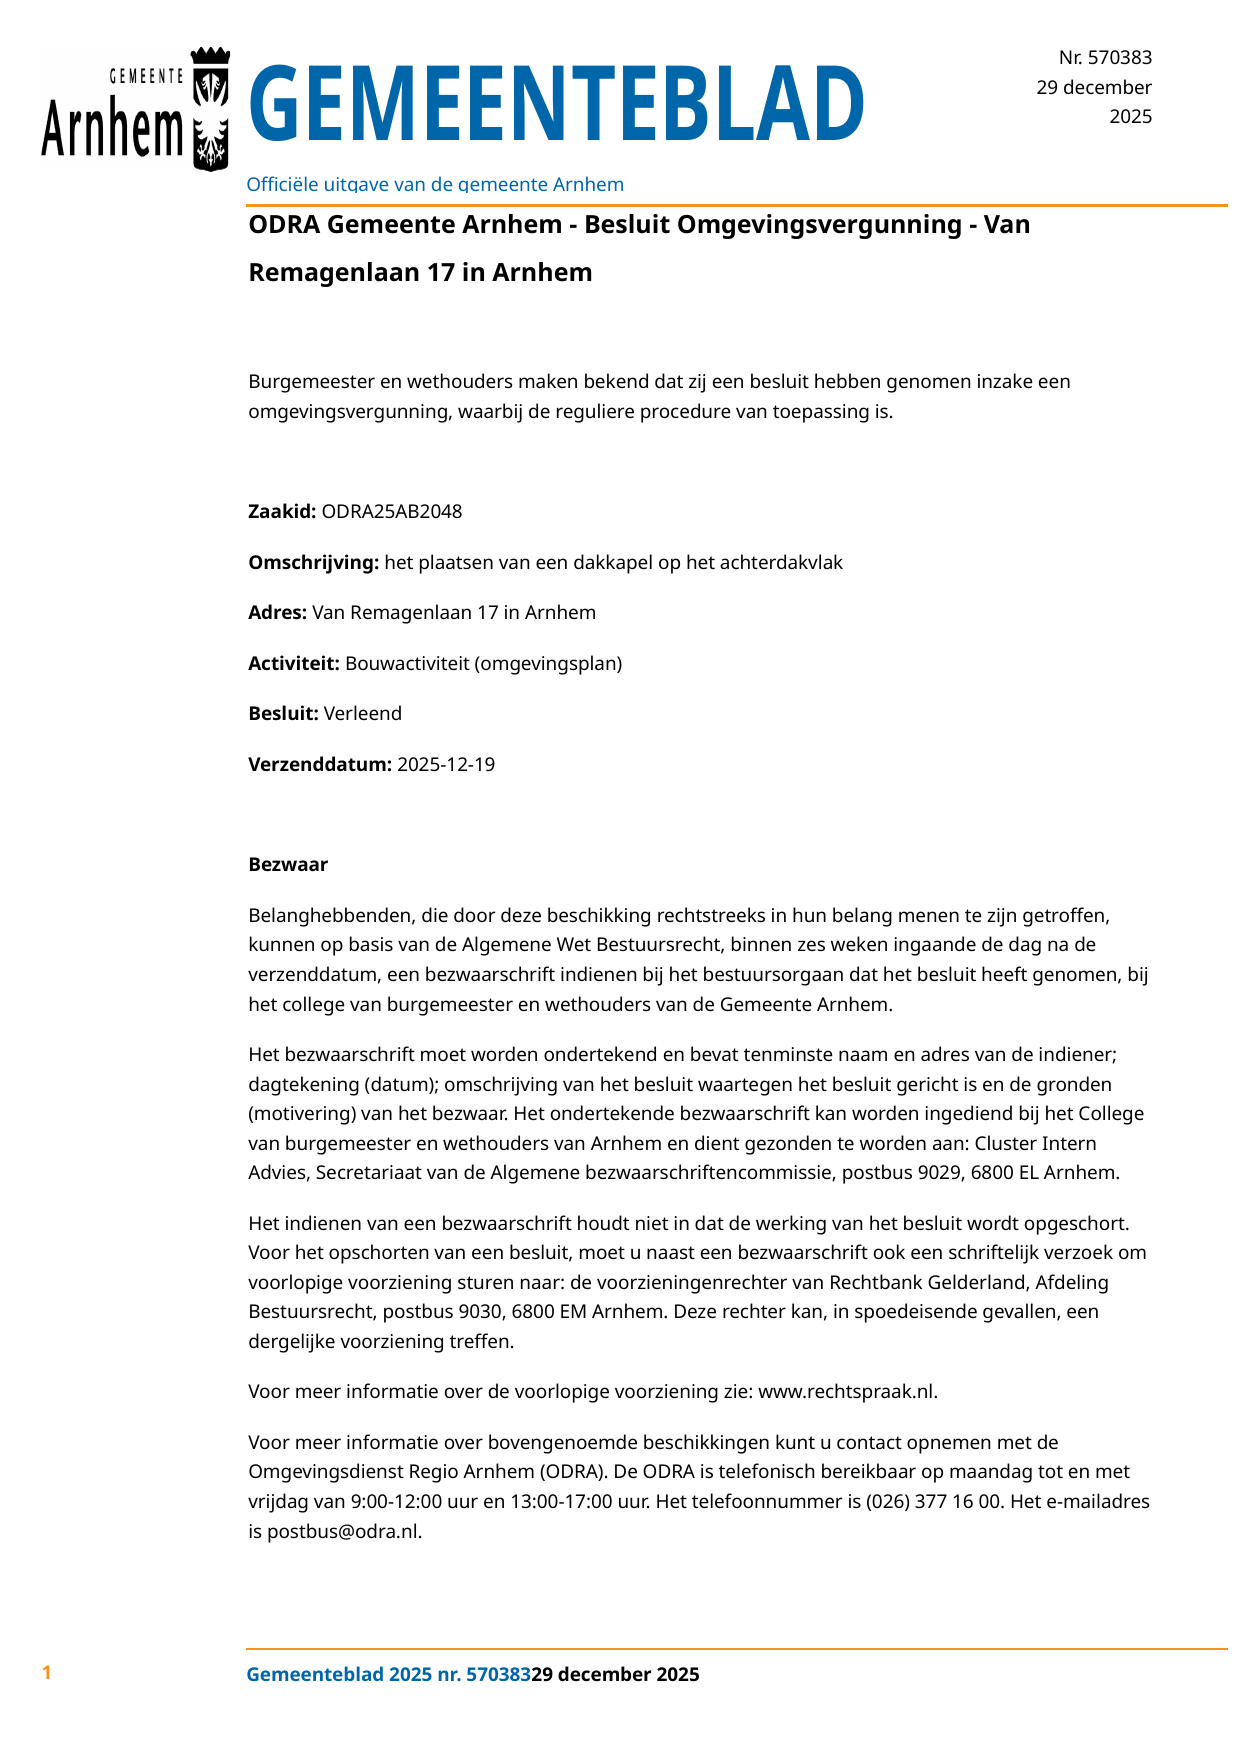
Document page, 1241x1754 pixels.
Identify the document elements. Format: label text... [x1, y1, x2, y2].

text Voor meer informatie over bovengenoemde beschikkingen kunt u contact opnemen met de Omgevingsdienst Regio Arnhem (ODRA). De ODRA is telefonisch bereikbaar op maandag tot en met vrijdag van 9:00-12:00 uur en 13:00-17:00 uur. Het telefoonnummer is (026) 377 16 00. Het e-mailadres is postbus@odra.nl. [248, 1429, 1152, 1544]
picture [41, 47, 231, 172]
text Besluit: Verleend [248, 700, 1152, 726]
text Belanghebbenden, die door deze beschikking rechtstreeks in hun belang menen te zijn getroffen, kunnen op basis van de Algemene Wet Bestuursrecht, binnen zes weken ingaande de dag na de verzenddatum, een bezwaarschrift indienen bij het bestuursorgaan dat het besluit heeft genomen, bij het college van burgemeester en wethouders van de Gemeente Arnhem. [248, 902, 1152, 1017]
text Bezwaar [248, 852, 1152, 877]
text Omschrijving: het plaatsen van een dakkapel op het achterdakvlak [248, 549, 1152, 575]
text ODRA Gemeente Arnhem - Besluit Omgevingsvergunning - Van Remagenlaan 17 in Arnhem [248, 207, 1152, 288]
text Burgemeester en wethouders maken bekend dat zij een besluit hebben genomen inzake een omgevingsvergunning, waarbij de reguliere procedure van toepassing is. [248, 368, 1152, 424]
text Het indienen van een bezwaarschrift houdt niet in dat de werking van het besluit wordt opgeschort. Voor het opschorten van een besluit, moet u naast een bezwaarschrift ook een schriftelijk verzoek om voorlopige voorziening sturen naar: de voorzieningenrechter van Rechtbank Gelderland, Afdeling Bestuursrecht, postbus 9030, 6800 EM Arnhem. Deze rechter kan, in spoedeisende gevallen, een dergelijke voorziening treffen. [248, 1210, 1152, 1354]
text Voor meer informatie over de voorlopige voorziening zie: www.rechtspraak.nl. [248, 1379, 1152, 1404]
text Adres: Van Remagenlaan 17 in Arnhem [248, 599, 1152, 625]
text Verzenddatum: 2025-12-19 [248, 751, 1152, 777]
text Zaakid: ODRA25AB2048 [248, 499, 1152, 524]
text Activiteit: Bouwactiviteit (omgevingsplan) [248, 650, 1152, 676]
text Het bezwaarschrift moet worden ondertekend en bevat tenminste naam en adres van de indiener; dagtekening (datum); omschrijving van het besluit waartegen het besluit gericht is en de gronden (motivering) van het bezwaar. Het ondertekende bezwaarschrift kan worden ingediend bij het College van burgemeester en wethouders van Arnhem en dient gezonden te worden aan: Cluster Intern Advies, Secretariaat van de Algemene bezwaarschriftencommissie, postbus 9029, 6800 EL Arnhem. [248, 1041, 1152, 1185]
